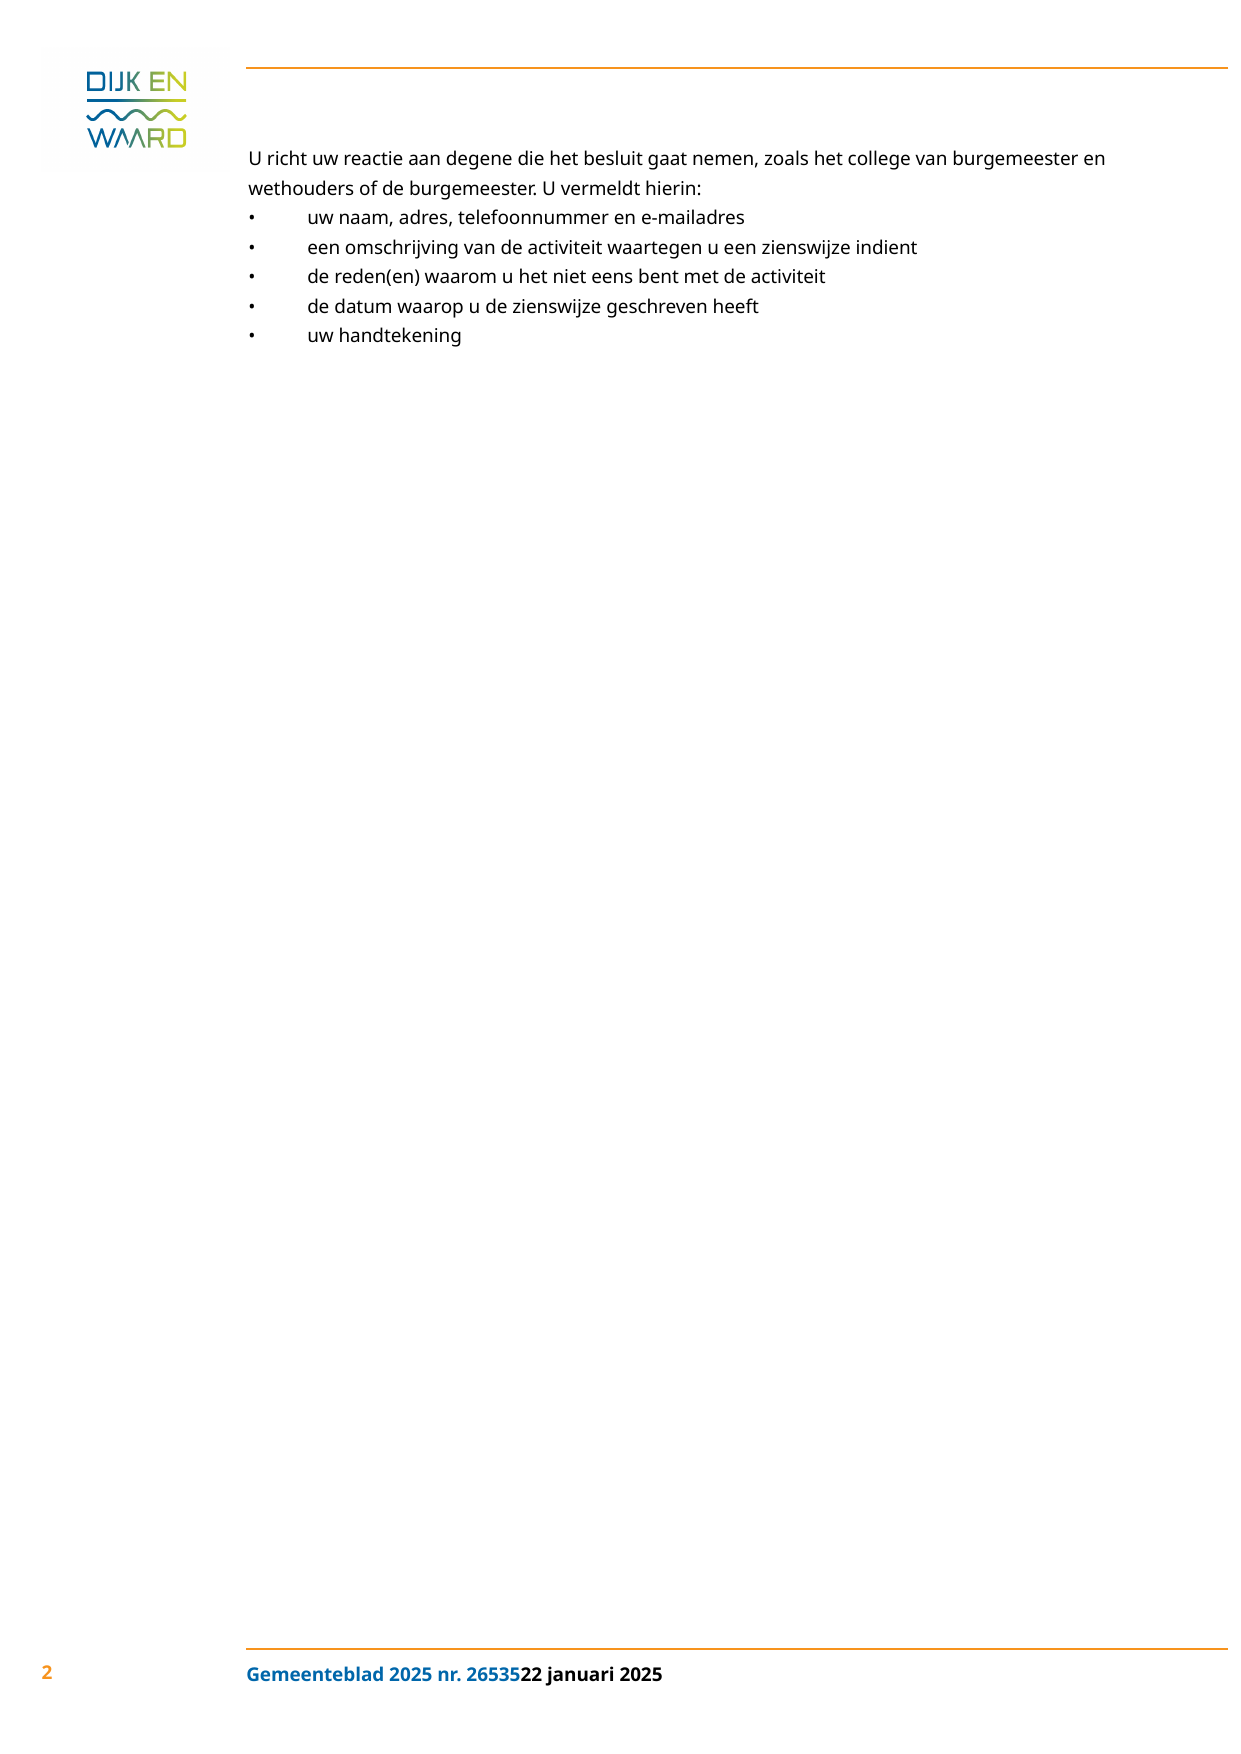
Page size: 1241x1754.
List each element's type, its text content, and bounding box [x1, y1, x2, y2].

list de reden(en) waarom u het niet eens bent met de activiteit [248, 263, 1152, 289]
list uw handtekening [248, 323, 1152, 348]
text U richt uw reactie aan degene die het besluit gaat nemen, zoals het college van burgemeester en wethouders of de burgemeester. U vermeldt hierin: [248, 145, 1152, 201]
list uw naam, adres, telefoonnummer en e-mailadres [248, 204, 1152, 230]
picture [41, 47, 231, 172]
list een omschrijving van de activiteit waartegen u een zienswijze indient [248, 234, 1152, 260]
list de datum waarop u de zienswijze geschreven heeft [248, 293, 1152, 319]
